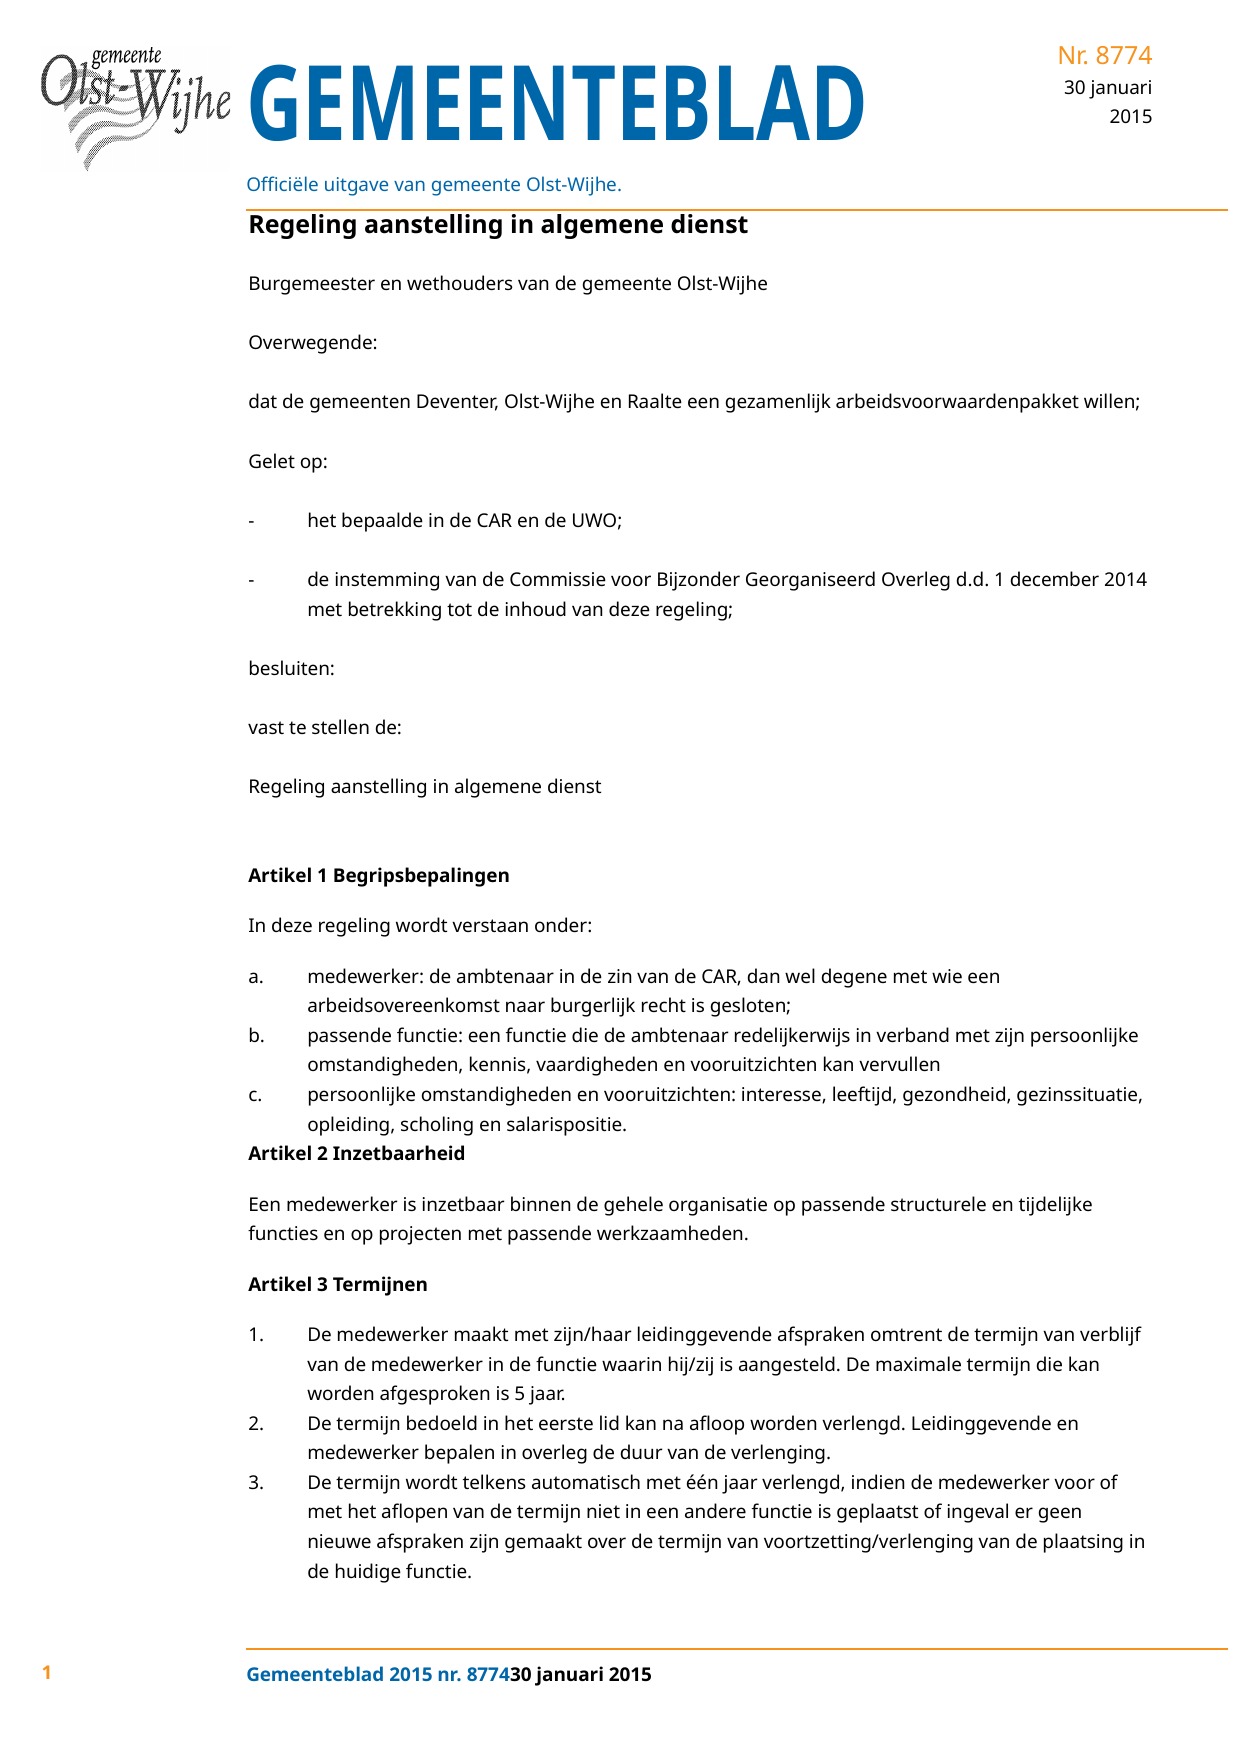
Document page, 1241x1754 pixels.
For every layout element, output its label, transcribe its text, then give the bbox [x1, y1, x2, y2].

text Gelet op: [248, 448, 1152, 473]
list De termijn wordt telkens automatisch met één jaar verlengd, indien de medewerker voor of met het aflopen van de termijn niet in een andere functie is geplaatst of ingeval er geen nieuwe afspraken zijn gemaakt over de termijn van voortzetting/verlenging van de plaatsing in de huidige functie. [248, 1469, 1152, 1583]
list persoonlijke omstandigheden en vooruitzichten: interesse, leeftijd, gezondheid, gezinssituatie, opleiding, scholing en salarispositie. [248, 1081, 1152, 1136]
text Overwegende: [248, 329, 1152, 355]
list passende functie: een functie die de ambtenaar redelijkerwijs in verband met zijn persoonlijke omstandigheden, kennis, vaardigheden en vooruitzichten kan vervullen [248, 1022, 1152, 1077]
text Artikel 3 Termijnen [248, 1271, 1152, 1296]
picture [41, 47, 231, 172]
list het bepaalde in de CAR en de UWO; [248, 507, 1152, 533]
text Regeling aanstelling in algemene dienst [248, 211, 1152, 241]
text Artikel 2 Inzetbaarheid [248, 1140, 1152, 1166]
text dat de gemeenten Deventer, Olst-Wijhe en Raalte een gezamenlijk arbeidsvoorwaardenpakket willen; [248, 389, 1152, 414]
text In deze regeling wordt verstaan onder: [248, 912, 1152, 938]
list De medewerker maakt met zijn/haar leidinggevende afspraken omtrent de termijn van verblijf van de medewerker in de functie waarin hij/zij is aangesteld. De maximale termijn die kan worden afgesproken is 5 jaar. [248, 1321, 1152, 1406]
text vast te stellen de: [248, 714, 1152, 740]
text besluiten: [248, 655, 1152, 681]
text Regeling aanstelling in algemene dienst [248, 773, 1152, 799]
text Een medewerker is inzetbaar binnen de gehele organisatie op passende structurele en tijdelijke functies en op projecten met passende werkzaamheden. [248, 1191, 1152, 1246]
list De termijn bedoeld in het eerste lid kan na afloop worden verlengd. Leidinggevende en medewerker bepalen in overleg de duur van de verlenging. [248, 1410, 1152, 1465]
list medewerker: de ambtenaar in de zin van de CAR, dan wel degene met wie een arbeidsovereenkomst naar burgerlijk recht is gesloten; [248, 963, 1152, 1018]
text Burgemeester en wethouders van de gemeente Olst-Wijhe [248, 270, 1152, 296]
text Artikel 1 Begripsbepalingen [248, 862, 1152, 888]
list de instemming van de Commissie voor Bijzonder Georganiseerd Overleg d.d. 1 december 2014 met betrekking tot de inhoud van deze regeling; [248, 566, 1152, 621]
